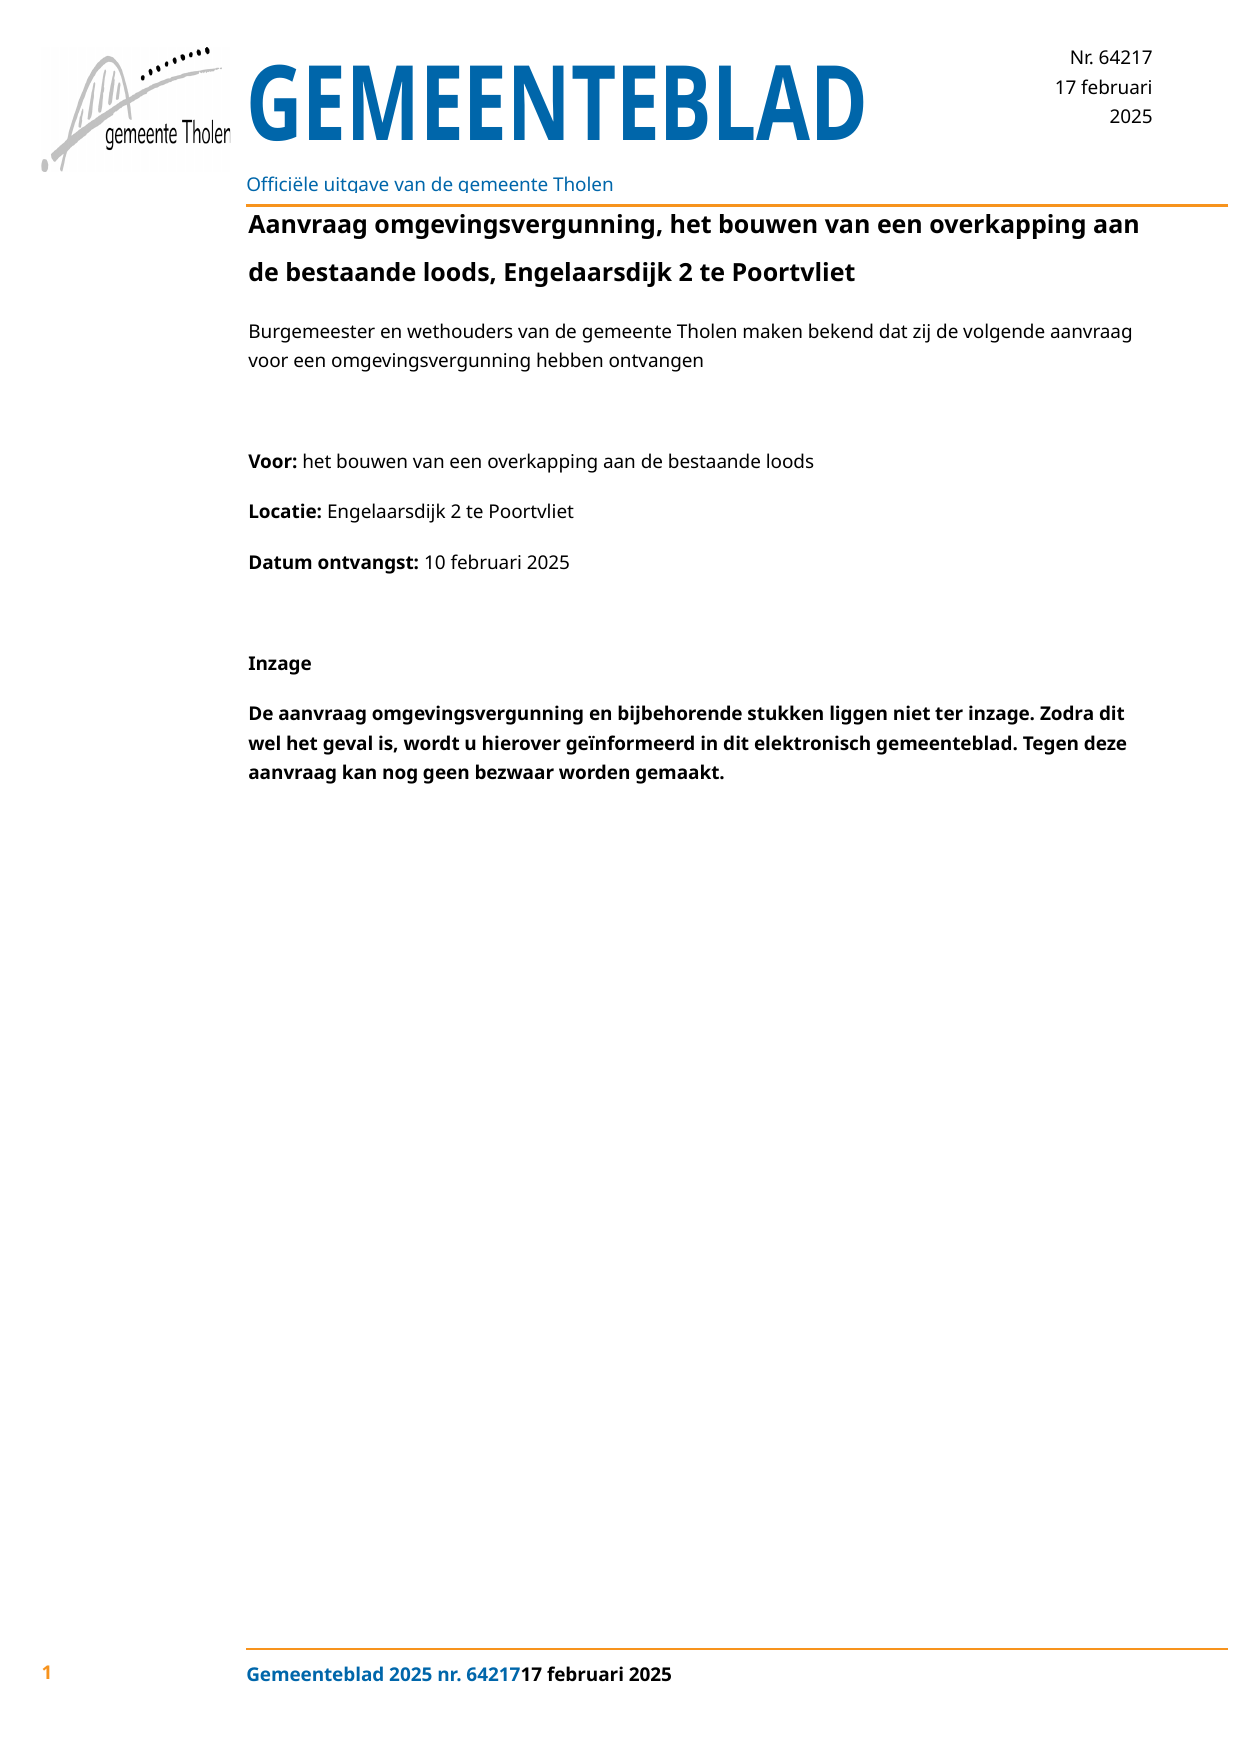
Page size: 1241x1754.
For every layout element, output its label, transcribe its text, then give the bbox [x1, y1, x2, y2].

text De aanvraag omgevingsvergunning en bijbehorende stukken liggen niet ter inzage. Zodra dit wel het geval is, wordt u hierover geïnformeerd in dit elektronisch gemeenteblad. Tegen deze aanvraag kan nog geen bezwaar worden gemaakt. [248, 700, 1152, 785]
text Aanvraag omgevingsvergunning, het bouwen van een overkapping aan de bestaande loods, Engelaarsdijk 2 te Poortvliet [248, 207, 1152, 288]
text Burgemeester en wethouders van de gemeente Tholen maken bekend dat zij de volgende aanvraag voor een omgevingsvergunning hebben ontvangen [248, 318, 1152, 373]
text Locatie: Engelaarsdijk 2 te Poortvliet [248, 499, 1152, 524]
picture [41, 47, 231, 172]
text Inzage [248, 650, 1152, 676]
text Voor: het bouwen van een overkapping aan de bestaande loods [248, 448, 1152, 474]
text Datum ontvangst: 10 februari 2025 [248, 549, 1152, 575]
